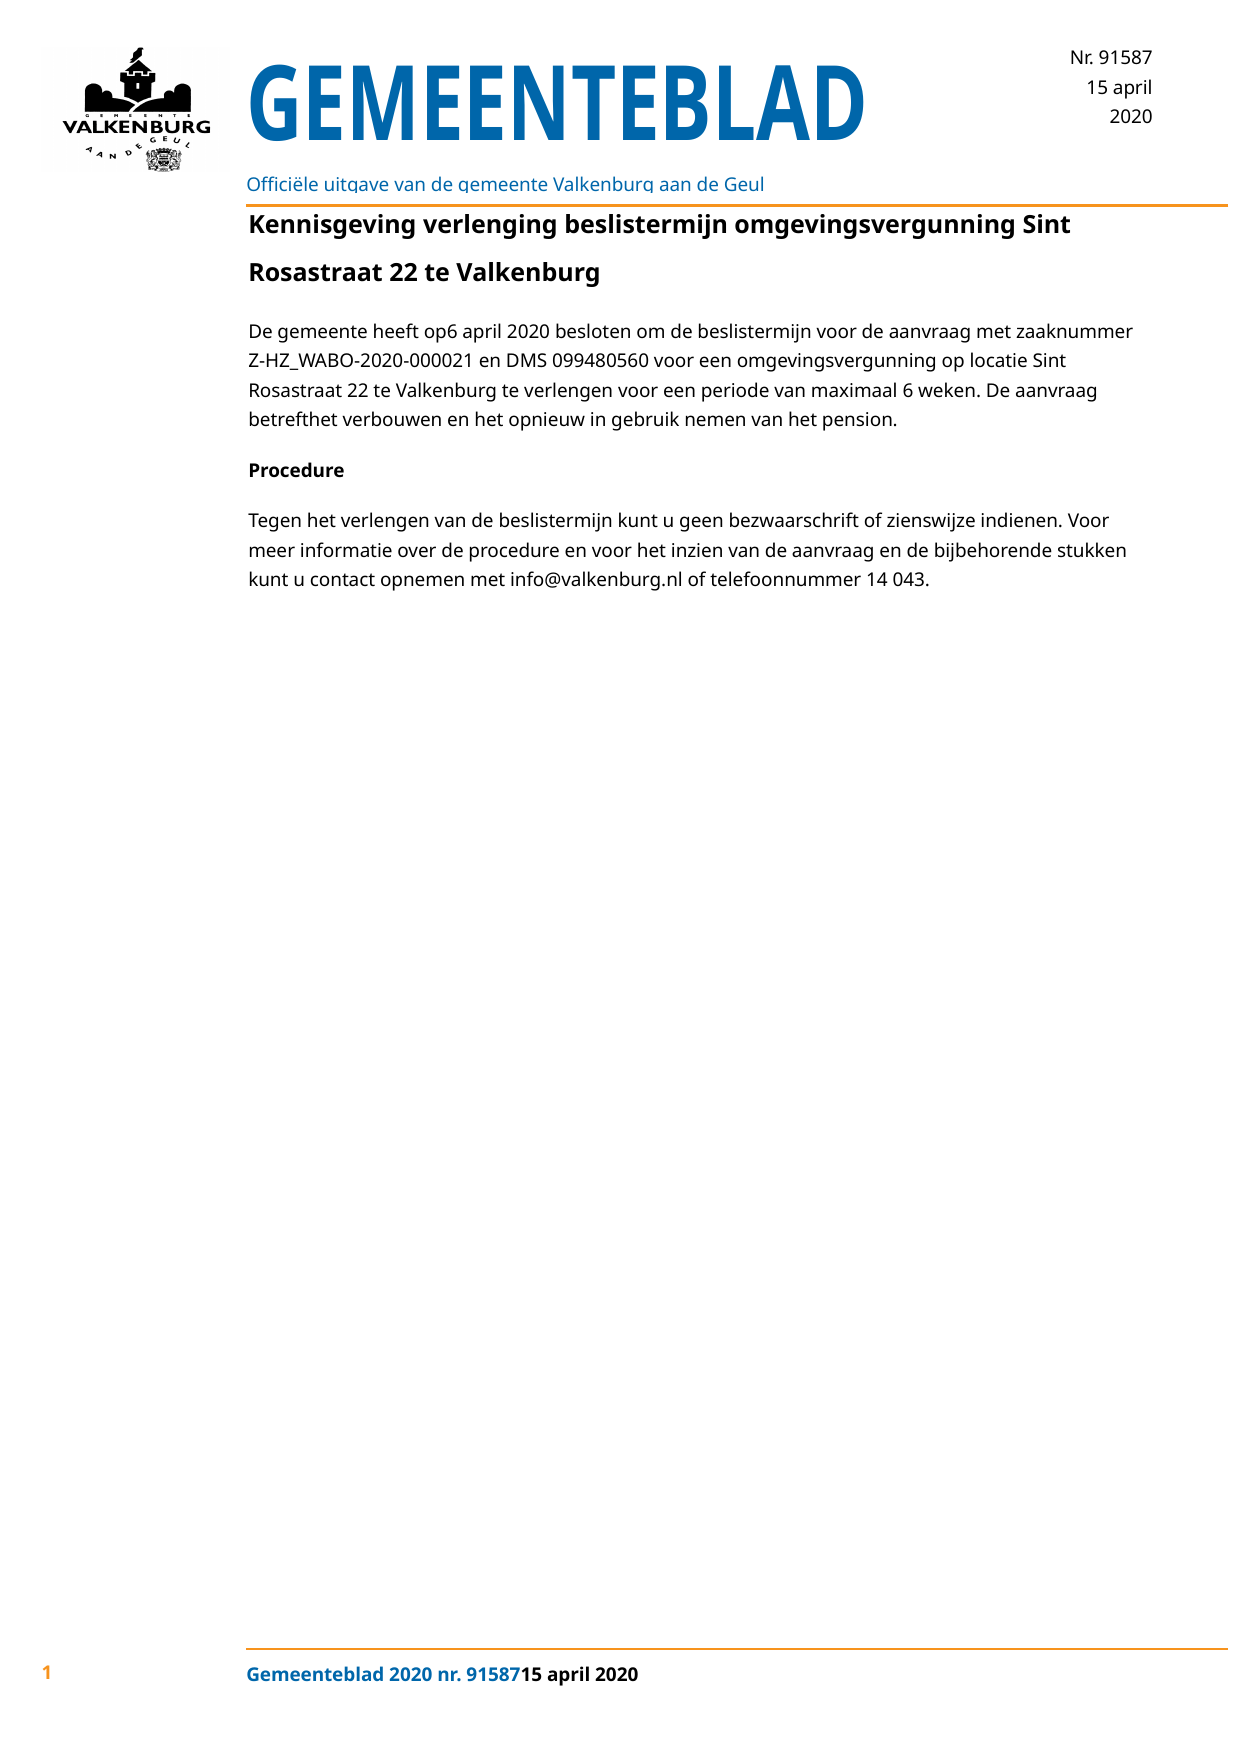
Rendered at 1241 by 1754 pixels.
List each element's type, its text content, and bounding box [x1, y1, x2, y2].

text Kennisgeving verlenging beslistermijn omgevingsvergunning Sint Rosastraat 22 te Valkenburg [248, 207, 1152, 288]
picture [41, 47, 231, 172]
text Procedure [248, 457, 1152, 483]
text De gemeente heeft op6 april 2020 besloten om de beslistermijn voor de aanvraag met zaaknummer Z-HZ_WABO-2020-000021 en DMS 099480560 voor een omgevingsvergunning op locatie Sint Rosastraat 22 te Valkenburg te verlengen voor een periode van maximaal 6 weken. De aanvraag betrefthet verbouwen en het opnieuw in gebruik nemen van het pension. [248, 318, 1152, 432]
text Tegen het verlengen van de beslistermijn kunt u geen bezwaarschrift of zienswijze indienen. Voor meer informatie over de procedure en voor het inzien van de aanvraag en de bijbehorende stukken kunt u contact opnemen met info@valkenburg.nl of telefoonnummer 14 043. [248, 507, 1152, 592]
